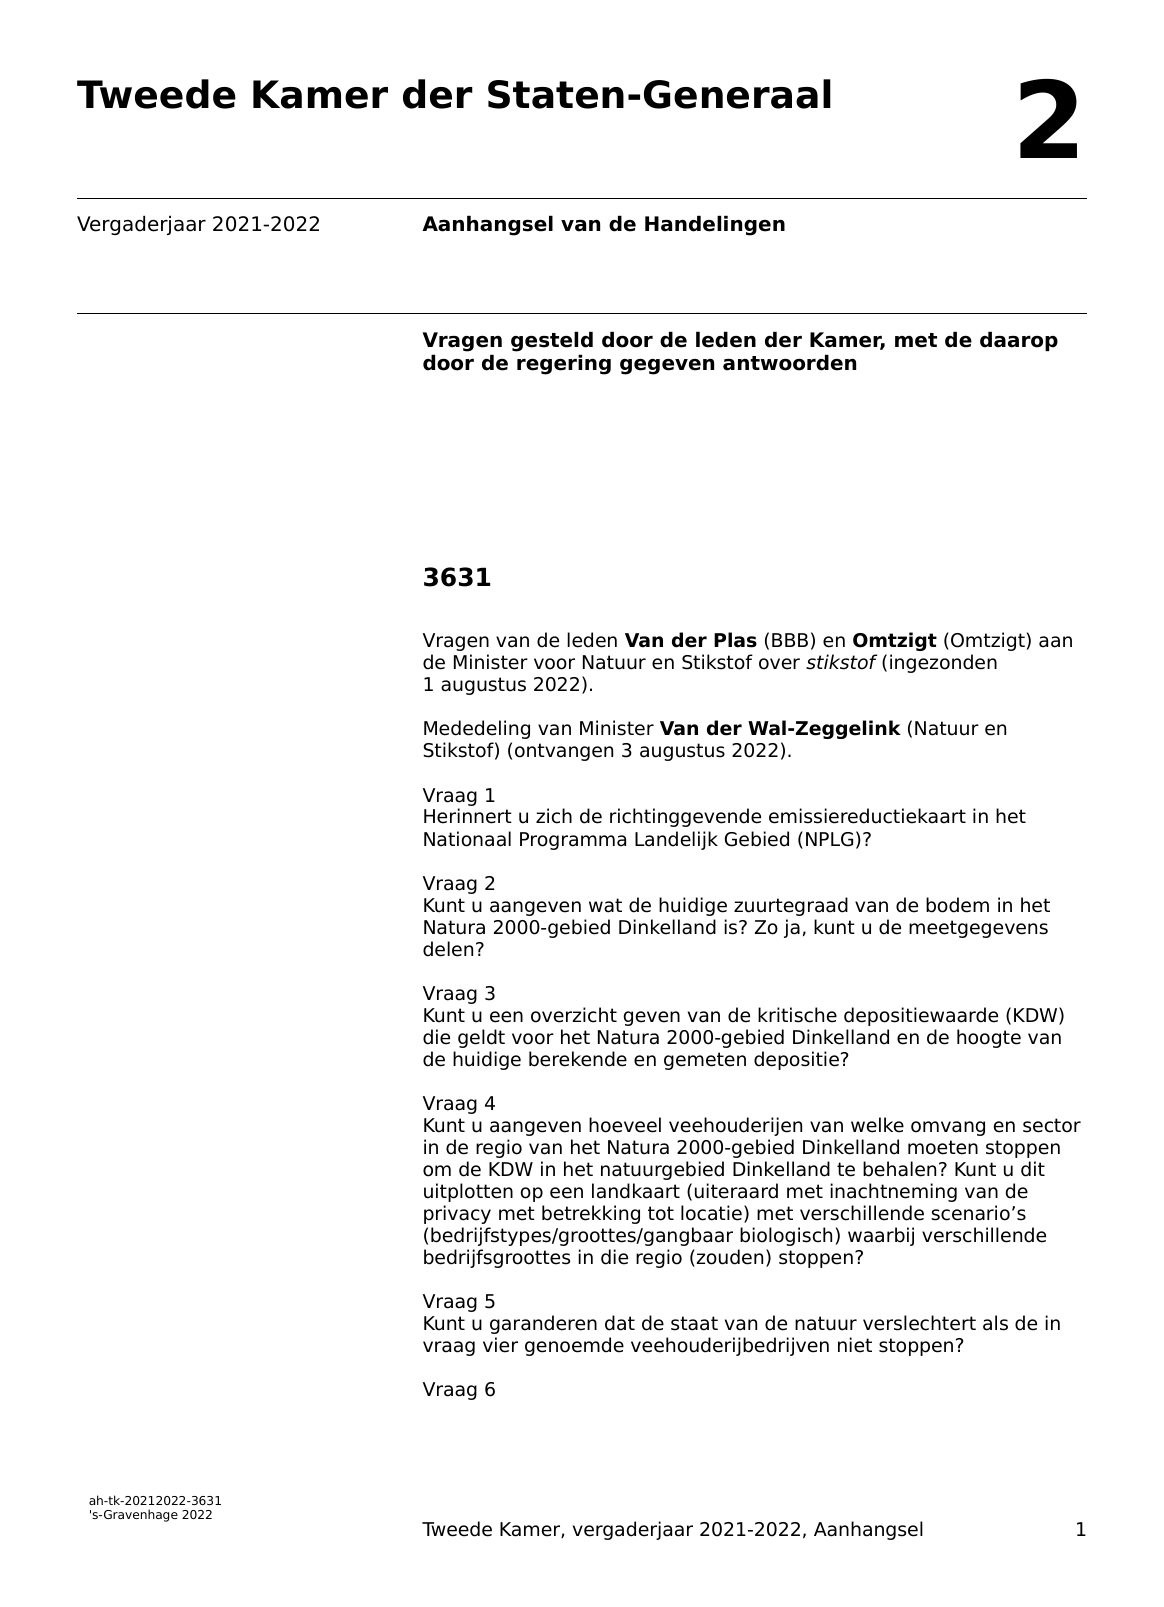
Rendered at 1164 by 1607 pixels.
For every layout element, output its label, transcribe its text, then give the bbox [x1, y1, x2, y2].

text ah-tk-20212022-3631 [88, 1494, 323, 1508]
table_cell Vergaderjaar 2021-2022 [77, 199, 422, 313]
text Kunt u aangeven hoeveel veehouderijen van welke omvang en sector in de regio van het Natura 2000-gebied Dinkelland moeten stoppen om de KDW in het natuurgebied Dinkelland te behalen? Kunt u dit uitplotten op een landkaart (uiteraard met inachtneming van de privacy met betrekking tot locatie) met verschillende scenario’s (bedrijfstypes/groottes/gangbaar biologisch) waarbij verschillende bedrijfsgroottes in die regio (zouden) stoppen? [422, 1115, 1087, 1269]
text Vraag 6 [422, 1379, 1087, 1401]
table_header Tweede Kamer der Staten-Generaal [77, 59, 886, 198]
table_header 2 [886, 59, 1087, 198]
text Vraag 5 [422, 1291, 1087, 1313]
text Kunt u garanderen dat de staat van de natuur verslechtert als de in vraag vier genoemde veehouderijbedrijven niet stoppen? [422, 1313, 1087, 1357]
text 's-Gravenhage 2022 [88, 1508, 323, 1522]
table_cell [77, 314, 422, 375]
text Herinnert u zich de richtinggevende emissiereductiekaart in het Nationaal Programma Landelijk Gebied (NPLG)? [422, 806, 1087, 850]
text Vraag 4 [422, 1093, 1087, 1115]
table_cell Vragen gesteld door de leden der Kamer, met de daarop door de regering gegeven antwoorden [422, 314, 1087, 375]
text Vraag 3 [422, 983, 1087, 1005]
table_cell Aanhangsel van de Handelingen [422, 199, 1087, 313]
text Vraag 2 [422, 873, 1087, 894]
text Vragen van de leden Van der Plas (BBB) en Omtzigt (Omtzigt) aan de Minister voor Natuur en Stikstof over stikstof (ingezonden 1 augustus 2022). [422, 630, 1087, 696]
text Kunt u een overzicht geven van de kritische depositiewaarde (KDW) die geldt voor het Natura 2000-gebied Dinkelland en de hoogte van de huidige berekende en gemeten depositie? [422, 1005, 1087, 1071]
text Mededeling van Minister Van der Wal-Zeggelink (Natuur en Stikstof) (ontvangen 3 augustus 2022). [422, 718, 1087, 762]
text Vraag 1 [422, 784, 1087, 806]
text 3631 [422, 563, 1087, 592]
text Kunt u aangeven wat de huidige zuurtegraad van de bodem in het Natura 2000-gebied Dinkelland is? Zo ja, kunt u de meetgegevens delen? [422, 894, 1087, 961]
